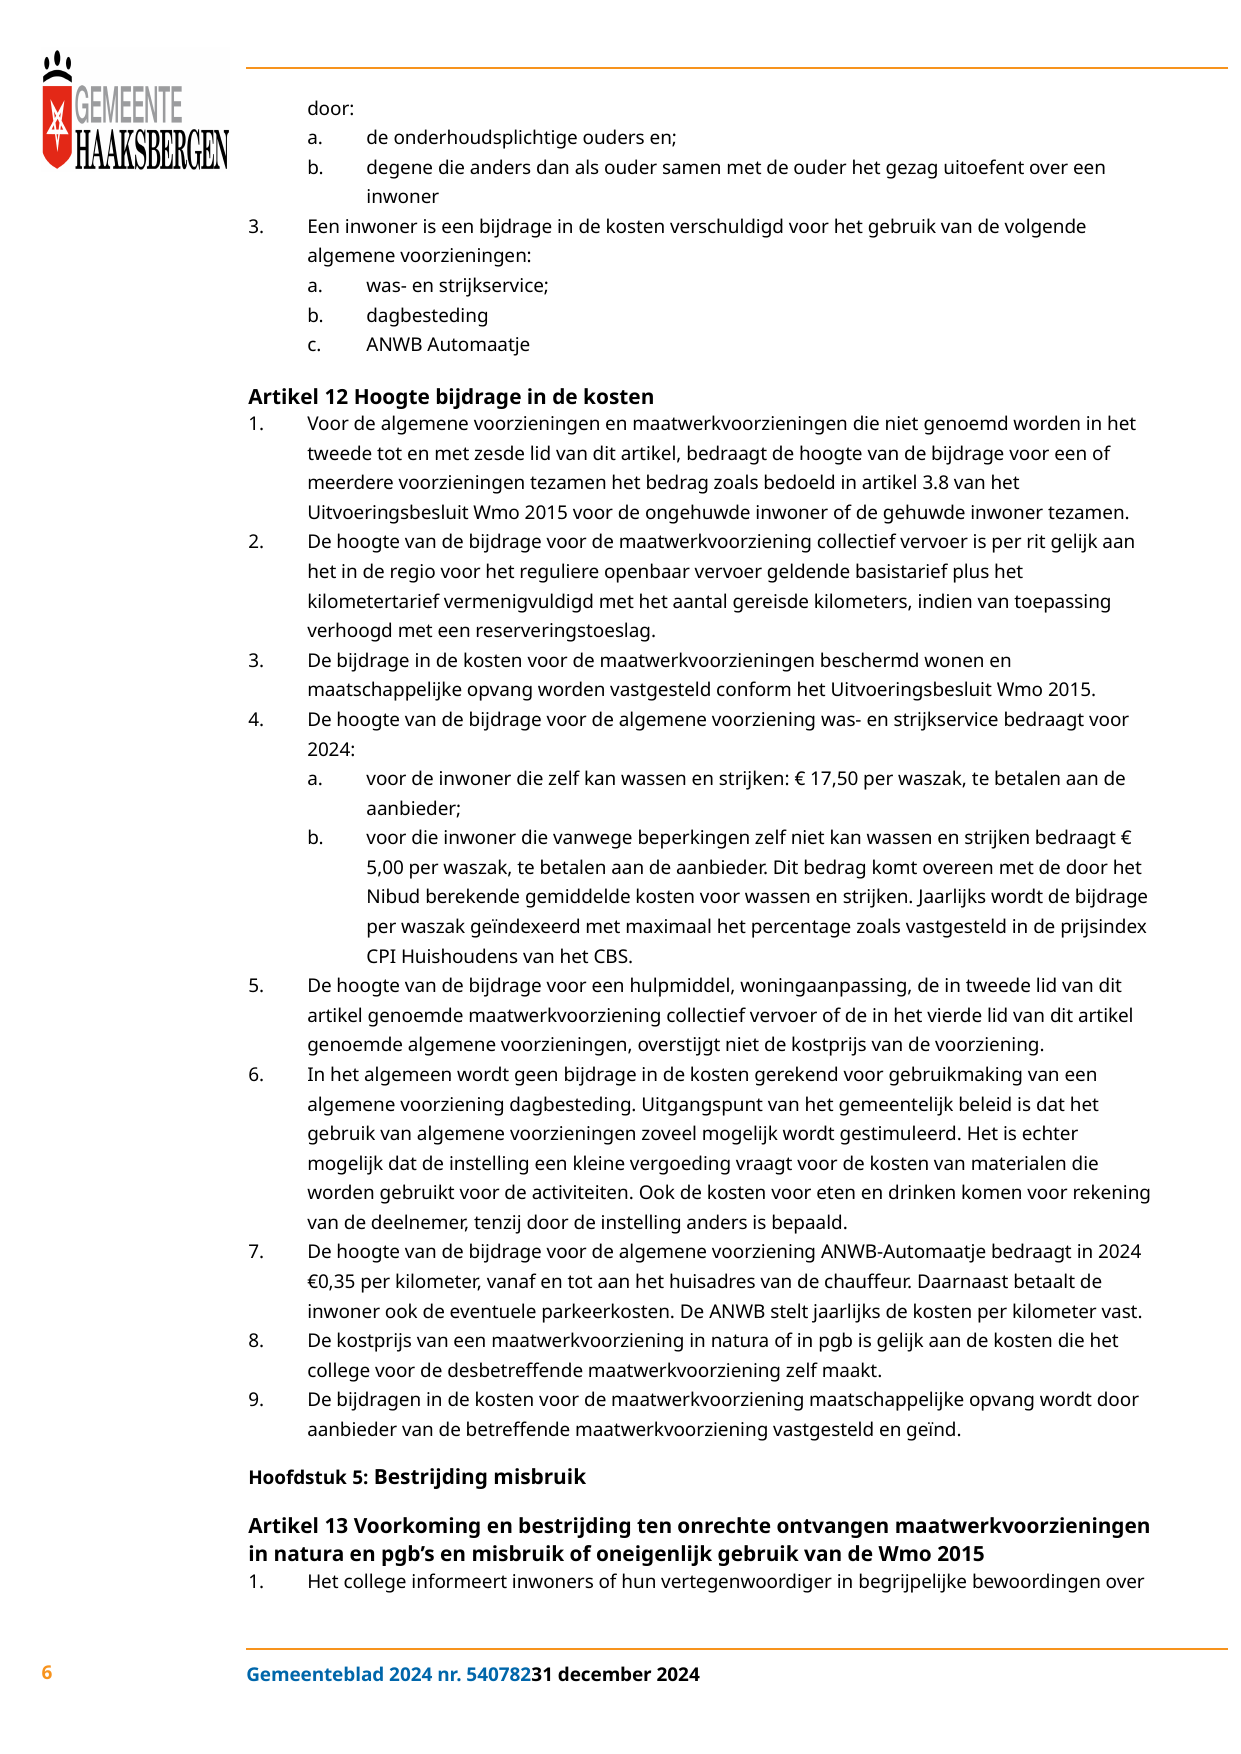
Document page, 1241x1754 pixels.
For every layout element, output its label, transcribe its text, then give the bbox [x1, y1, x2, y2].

list De hoogte van de bijdrage voor de algemene voorziening was- en strijkservice bedraagt voor 2024: [248, 706, 1152, 761]
text Artikel 13 Voorkoming en bestrijding ten onrechte ontvangen maatwerkvoorzieningen in natura en pgb’s en misbruik of oneigenlijk gebruik van de Wmo 2015 [248, 1511, 1152, 1568]
list De hoogte van de bijdrage voor de algemene voorziening ANWB-Automaatje bedraagt in 2024 €0,35 per kilometer, vanaf en tot aan het huisadres van de chauffeur. Daarnaast betaalt de inwoner ook de eventuele parkeerkosten. De ANWB stelt jaarlijks de kosten per kilometer vast. [248, 1239, 1152, 1323]
list De bijdrage in de kosten voor de maatwerkvoorzieningen beschermd wonen en maatschappelijke opvang worden vastgesteld conform het Uitvoeringsbesluit Wmo 2015. [248, 647, 1152, 702]
list ANWB Automaatje [307, 331, 1152, 357]
list door: [248, 95, 1152, 121]
list voor de inwoner die zelf kan wassen en strijken: € 17,50 per waszak, te betalen aan de aanbieder; [307, 765, 1152, 821]
list dagbesteding [307, 302, 1152, 328]
picture [41, 47, 231, 172]
list Voor de algemene voorzieningen en maatwerkvoorzieningen die niet genoemd worden in het tweede tot en met zesde lid van dit artikel, bedraagt de hoogte van de bijdrage voor een of meerdere voorzieningen tezamen het bedrag zoals bedoeld in artikel 3.8 van het Uitvoeringsbesluit Wmo 2015 voor de ongehuwde inwoner of de gehuwde inwoner tezamen. [248, 410, 1152, 525]
list Een inwoner is een bijdrage in de kosten verschuldigd voor het gebruik van de volgende algemene voorzieningen: [248, 213, 1152, 268]
text Hoofdstuk 5: Bestrijding misbruik [248, 1462, 1152, 1490]
list De bijdragen in de kosten voor de maatwerkvoorziening maatschappelijke opvang wordt door aanbieder van de betreffende maatwerkvoorziening vastgesteld en geïnd. [248, 1387, 1152, 1442]
list Het college informeert inwoners of hun vertegenwoordiger in begrijpelijke bewoordingen over [248, 1568, 1152, 1594]
list voor die inwoner die vanwege beperkingen zelf niet kan wassen en strijken bedraagt € 5,00 per waszak, te betalen aan de aanbieder. Dit bedrag komt overeen met de door het Nibud berekende gemiddelde kosten voor wassen en strijken. Jaarlijks wordt de bijdrage per waszak geïndexeerd met maximaal het percentage zoals vastgesteld in de prijsindex CPI Huishoudens van het CBS. [307, 824, 1152, 968]
list degene die anders dan als ouder samen met de ouder het gezag uitoefent over een inwoner [307, 154, 1152, 209]
text Artikel 12 Hoogte bijdrage in de kosten [248, 382, 1152, 410]
list In het algemeen wordt geen bijdrage in de kosten gerekend voor gebruikmaking van een algemene voorziening dagbesteding. Uitgangspunt van het gemeentelijk beleid is dat het gebruik van algemene voorzieningen zoveel mogelijk wordt gestimuleerd. Het is echter mogelijk dat de instelling een kleine vergoeding vraagt voor de kosten van materialen die worden gebruikt voor de activiteiten. Ook de kosten voor eten en drinken komen voor rekening van de deelnemer, tenzij door de instelling anders is bepaald. [248, 1061, 1152, 1235]
list de onderhoudsplichtige ouders en; [307, 124, 1152, 150]
list De hoogte van de bijdrage voor een hulpmiddel, woningaanpassing, de in tweede lid van dit artikel genoemde maatwerkvoorziening collectief vervoer of de in het vierde lid van dit artikel genoemde algemene voorzieningen, overstijgt niet de kostprijs van de voorziening. [248, 972, 1152, 1057]
list was- en strijkservice; [307, 272, 1152, 298]
list De hoogte van de bijdrage voor de maatwerkvoorziening collectief vervoer is per rit gelijk aan het in de regio voor het reguliere openbaar vervoer geldende basistarief plus het kilometertarief vermenigvuldigd met het aantal gereisde kilometers, indien van toepassing verhoogd met een reserveringstoeslag. [248, 529, 1152, 643]
list De kostprijs van een maatwerkvoorziening in natura of in pgb is gelijk aan de kosten die het college voor de desbetreffende maatwerkvoorziening zelf maakt. [248, 1327, 1152, 1383]
